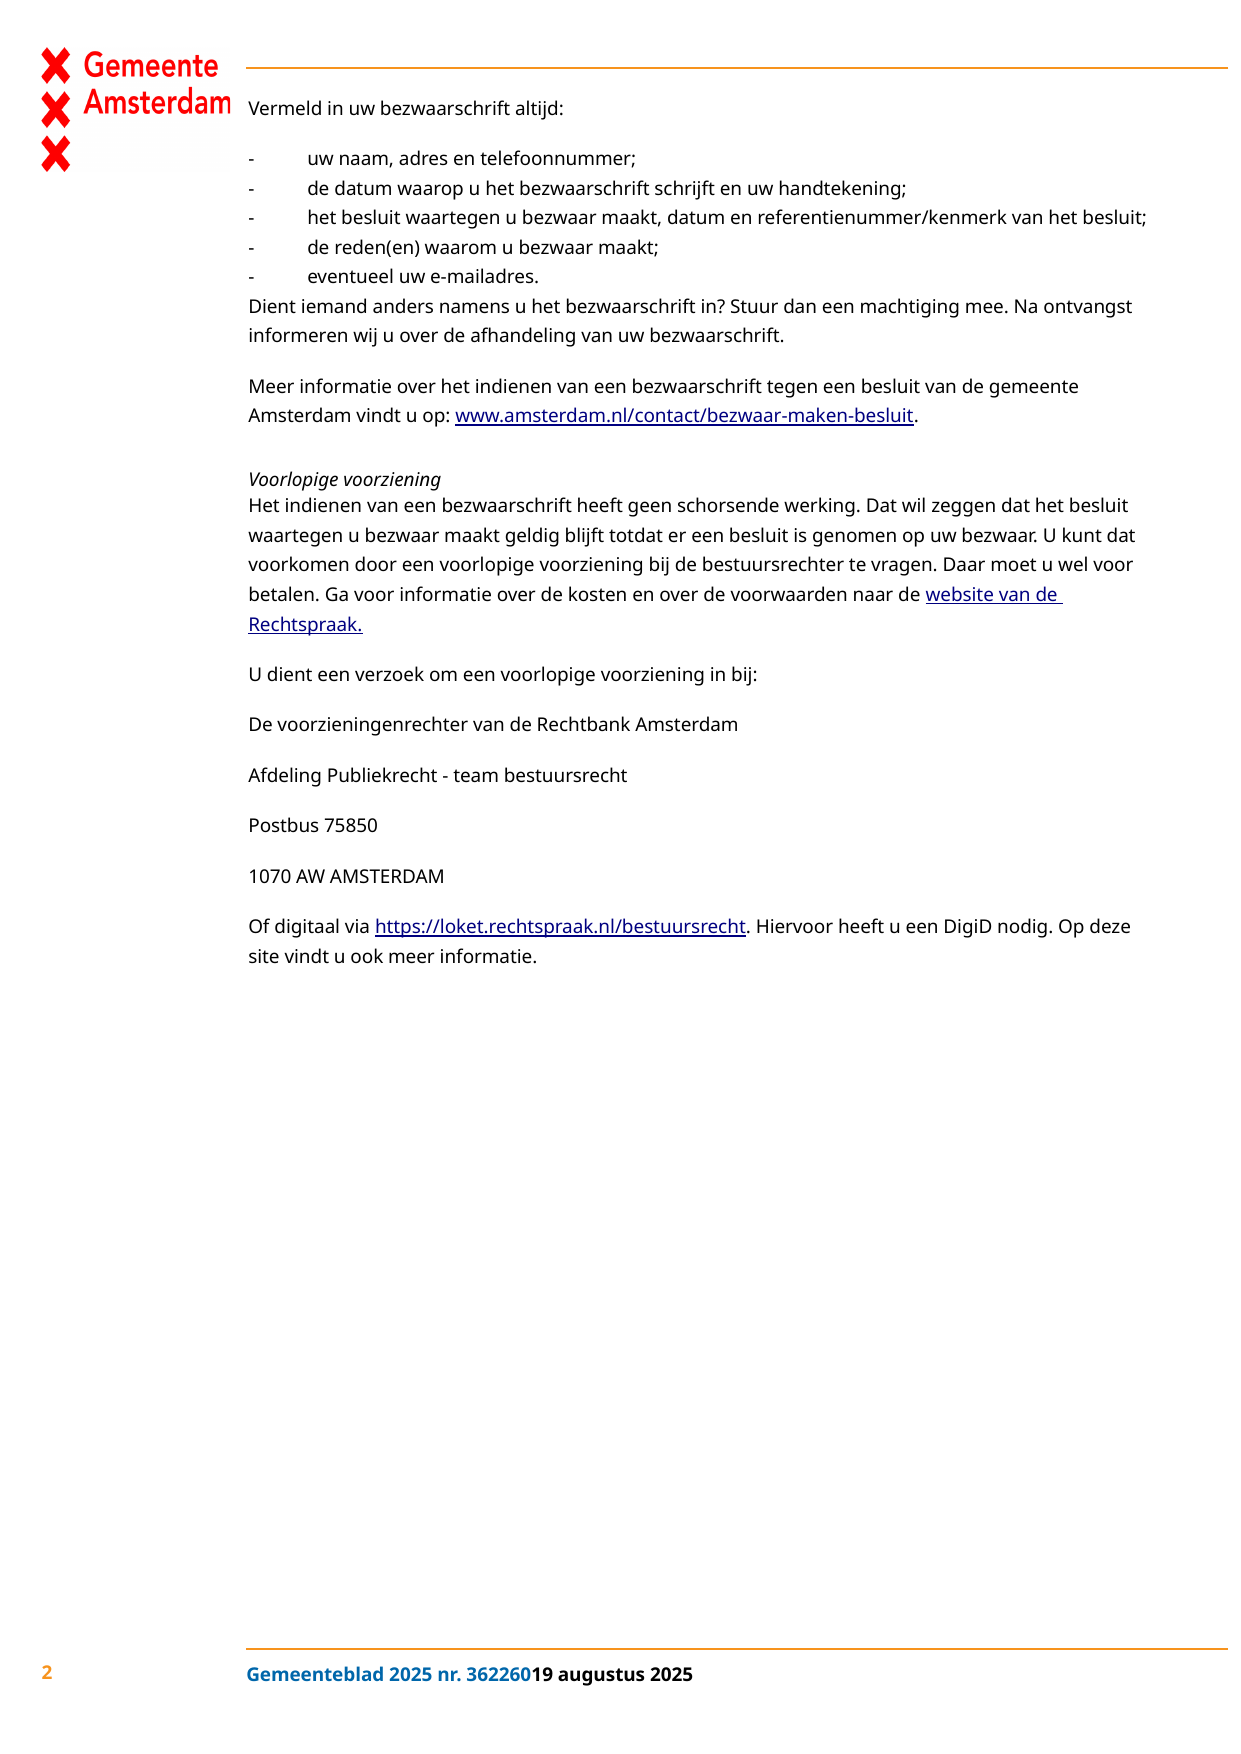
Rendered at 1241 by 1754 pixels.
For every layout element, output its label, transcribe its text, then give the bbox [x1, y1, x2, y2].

text 1070 AW AMSTERDAM [248, 863, 1152, 888]
text Meer informatie over het indienen van een bezwaarschrift tegen een besluit van de gemeente Amsterdam vindt u op: www.amsterdam.nl/contact/bezwaar-maken-besluit. [248, 373, 1152, 428]
text Het indienen van een bezwaarschrift heeft geen schorsende werking. Dat wil zeggen dat het besluit waartegen u bezwaar maakt geldig blijft totdat er een besluit is genomen op uw bezwaar. U kunt dat voorkomen door een voorlopige voorziening bij de bestuursrechter te vragen. Daar moet u wel voor betalen. Ga voor informatie over de kosten en over de voorwaarden naar de website van de Rechtspraak. [248, 492, 1152, 636]
text De voorzieningenrechter van de Rechtbank Amsterdam [248, 712, 1152, 737]
text Afdeling Publiekrecht - team bestuursrecht [248, 762, 1152, 788]
text Of digitaal via https://loket.rechtspraak.nl/bestuursrecht. Hiervoor heeft u een DigiD nodig. Op deze site vindt u ook meer informatie. [248, 913, 1152, 968]
list de datum waarop u het bezwaarschrift schrijft en uw handtekening; [248, 175, 1152, 201]
list eventueel uw e-mailadres. [248, 263, 1152, 289]
text Voorlopige voorziening [248, 467, 1152, 492]
text U dient een verzoek om een voorlopige voorziening in bij: [248, 661, 1152, 687]
picture [41, 47, 231, 172]
list het besluit waartegen u bezwaar maakt, datum en referentienummer/kenmerk van het besluit; [248, 204, 1152, 230]
list uw naam, adres en telefoonnummer; [248, 145, 1152, 171]
list de reden(en) waarom u bezwaar maakt; [248, 234, 1152, 260]
text Vermeld in uw bezwaarschrift altijd: [248, 95, 1152, 121]
text Postbus 75850 [248, 812, 1152, 838]
text Dient iemand anders namens u het bezwaarschrift in? Stuur dan een machtiging mee. Na ontvangst informeren wij u over de afhandeling van uw bezwaarschrift. [248, 293, 1152, 348]
